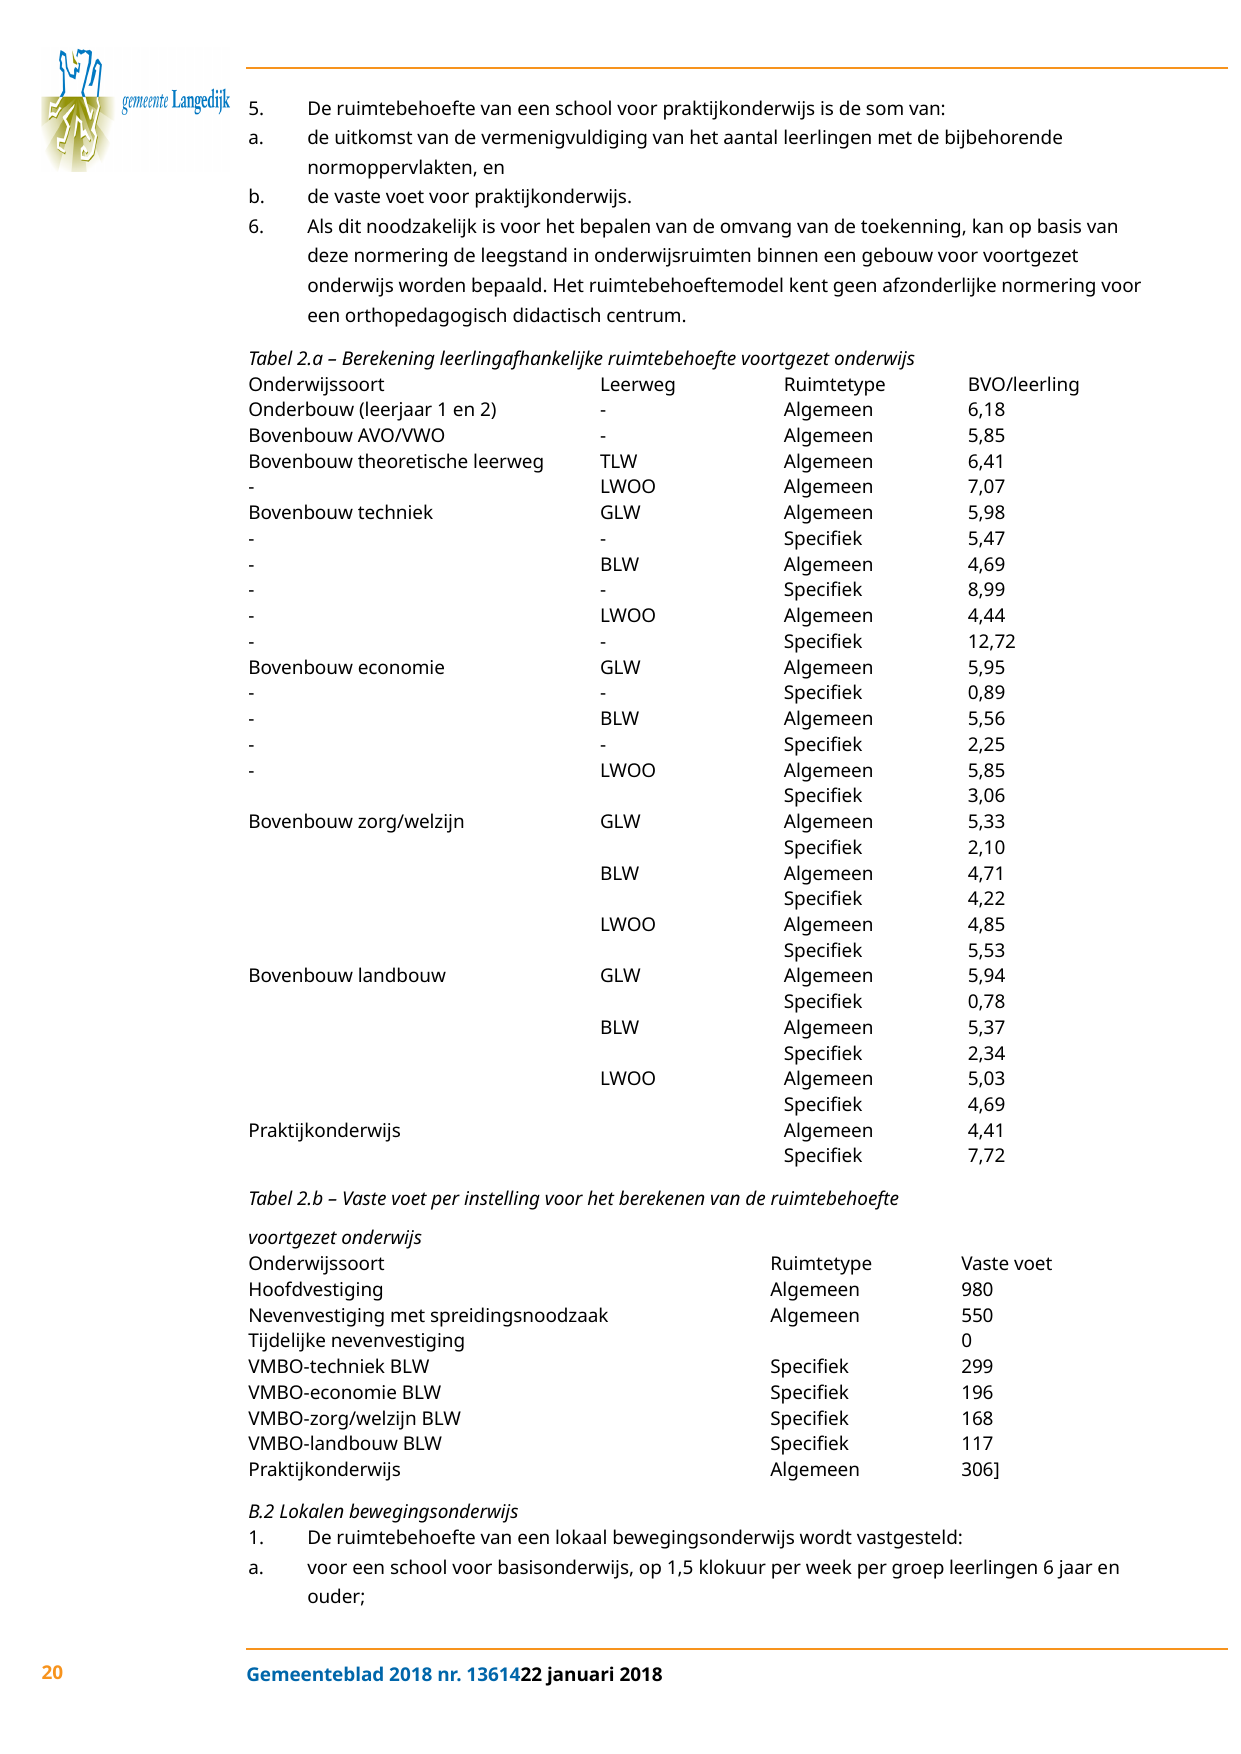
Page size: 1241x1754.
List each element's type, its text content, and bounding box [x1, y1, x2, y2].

table_cell 980 [961, 1276, 1152, 1302]
table_cell [248, 1066, 600, 1091]
table_cell VMBO-techniek BLW [248, 1353, 770, 1379]
table_cell 4,69 [968, 551, 1152, 577]
table_cell Specifiek [784, 525, 968, 551]
table_cell Bovenbouw economie [248, 654, 600, 679]
table_cell Bovenbouw landbouw [248, 963, 600, 988]
table_cell Algemeen [784, 963, 968, 988]
table_cell Specifiek [784, 834, 968, 860]
list de vaste voet voor praktijkonderwijs. [248, 183, 1152, 209]
table_cell Specifiek [784, 731, 968, 757]
table_cell - [600, 577, 784, 602]
table_cell Algemeen [784, 808, 968, 834]
table_cell [770, 1328, 961, 1353]
table_cell - [600, 525, 784, 551]
table_cell 6,18 [968, 397, 1152, 422]
table_cell LWOO [600, 1066, 784, 1091]
table_cell Algemeen [770, 1276, 961, 1302]
table_cell Specifiek [770, 1405, 961, 1430]
table_cell Bovenbouw zorg/welzijn [248, 808, 600, 834]
table_cell - [248, 603, 600, 628]
table_cell 168 [961, 1405, 1152, 1430]
table_cell Algemeen [784, 1066, 968, 1091]
table_cell Bovenbouw techniek [248, 500, 600, 525]
table_cell [600, 1117, 784, 1143]
text Tabel 2.b – Vaste voet per instelling voor het berekenen van de ruimtebehoefte [248, 1185, 1152, 1211]
table_cell [248, 860, 600, 885]
table_cell BLW [600, 705, 784, 731]
table_cell - [248, 551, 600, 577]
table_cell Algemeen [784, 860, 968, 885]
table_cell Bovenbouw AVO/VWO [248, 422, 600, 448]
table_header Ruimtetype [770, 1250, 961, 1276]
table_cell GLW [600, 654, 784, 679]
table_cell Hoofdvestiging [248, 1276, 770, 1302]
list Als dit noodzakelijk is voor het bepalen van de omvang van de toekenning, kan op basis van deze normering de leegstand in onderwijsruimten binnen een gebouw voor voortgezet onderwijs worden bepaald. Het ruimtebehoeftemodel kent geen afzonderlijke normering voor een orthopedagogisch didactisch centrum. [248, 213, 1152, 328]
table_cell 2,10 [968, 834, 1152, 860]
table_cell Specifiek [784, 885, 968, 911]
table_cell Algemeen [784, 422, 968, 448]
table_cell VMBO-economie BLW [248, 1379, 770, 1405]
table_cell BLW [600, 1014, 784, 1040]
table_cell 7,72 [968, 1143, 1152, 1168]
table_cell [248, 885, 600, 911]
table_cell 4,71 [968, 860, 1152, 885]
table_cell LWOO [600, 911, 784, 937]
table_cell 5,37 [968, 1014, 1152, 1040]
table_cell 5,85 [968, 422, 1152, 448]
table_cell [600, 1040, 784, 1066]
table_cell - [248, 757, 600, 782]
picture [41, 47, 231, 172]
table_cell Specifiek [784, 680, 968, 705]
list De ruimtebehoefte van een lokaal bewegingsonderwijs wordt vastgesteld: [248, 1524, 1152, 1550]
table_cell Specifiek [784, 1040, 968, 1066]
table_cell GLW [600, 963, 784, 988]
table_cell 5,53 [968, 937, 1152, 963]
table_cell Specifiek [784, 1143, 968, 1168]
table_cell [248, 1014, 600, 1040]
table_cell 5,33 [968, 808, 1152, 834]
table_cell Specifiek [784, 988, 968, 1014]
table_cell 5,47 [968, 525, 1152, 551]
text voortgezet onderwijs [248, 1224, 1152, 1250]
table_cell [248, 1143, 600, 1168]
table_cell 5,95 [968, 654, 1152, 679]
table_cell LWOO [600, 603, 784, 628]
table_cell [600, 1091, 784, 1117]
table_cell Praktijkonderwijs [248, 1117, 600, 1143]
table_cell 8,99 [968, 577, 1152, 602]
table_header Leerweg [600, 371, 784, 397]
table_cell Specifiek [770, 1430, 961, 1456]
table_cell Praktijkonderwijs [248, 1456, 770, 1482]
table_cell 5,94 [968, 963, 1152, 988]
list De ruimtebehoefte van een school voor praktijkonderwijs is de som van: [248, 95, 1152, 121]
table_cell LWOO [600, 757, 784, 782]
table_cell Algemeen [770, 1302, 961, 1327]
table_cell - [248, 525, 600, 551]
table_header Ruimtetype [784, 371, 968, 397]
table_cell [248, 783, 600, 808]
table_cell Algemeen [784, 757, 968, 782]
table_cell 117 [961, 1430, 1152, 1456]
table_cell - [248, 731, 600, 757]
table_cell [248, 1091, 600, 1117]
table_cell 299 [961, 1353, 1152, 1379]
table_cell Algemeen [784, 603, 968, 628]
table_cell LWOO [600, 474, 784, 499]
table_cell Algemeen [784, 474, 968, 499]
table_cell 4,44 [968, 603, 1152, 628]
table_cell Algemeen [784, 911, 968, 937]
table_cell [600, 937, 784, 963]
table_header Onderwijssoort [248, 1250, 770, 1276]
table_cell Specifiek [784, 628, 968, 654]
table_cell Algemeen [784, 448, 968, 474]
table_header BVO/leerling [968, 371, 1152, 397]
table_cell GLW [600, 808, 784, 834]
table_cell - [600, 397, 784, 422]
table_cell Onderbouw (leerjaar 1 en 2) [248, 397, 600, 422]
table_cell 0,78 [968, 988, 1152, 1014]
table_cell VMBO-landbouw BLW [248, 1430, 770, 1456]
table_cell Specifiek [784, 1091, 968, 1117]
table_cell Specifiek [784, 783, 968, 808]
table_cell Tijdelijke nevenvestiging [248, 1328, 770, 1353]
table_cell 5,98 [968, 500, 1152, 525]
table_cell 4,85 [968, 911, 1152, 937]
table_header Vaste voet [961, 1250, 1152, 1276]
table_cell 7,07 [968, 474, 1152, 499]
table_cell 306] [961, 1456, 1152, 1482]
table_cell 4,41 [968, 1117, 1152, 1143]
table_cell Algemeen [784, 397, 968, 422]
table_cell - [248, 474, 600, 499]
table_cell - [248, 577, 600, 602]
table_cell [600, 885, 784, 911]
table_cell Algemeen [784, 1014, 968, 1040]
table_cell [248, 988, 600, 1014]
table_cell 2,25 [968, 731, 1152, 757]
table_cell - [600, 422, 784, 448]
table_cell [600, 988, 784, 1014]
table_cell 550 [961, 1302, 1152, 1327]
table_cell Algemeen [784, 500, 968, 525]
table_cell 3,06 [968, 783, 1152, 808]
table_cell 4,69 [968, 1091, 1152, 1117]
table_cell 12,72 [968, 628, 1152, 654]
table_cell Algemeen [784, 705, 968, 731]
table_cell 5,85 [968, 757, 1152, 782]
table_cell VMBO-zorg/welzijn BLW [248, 1405, 770, 1430]
table_cell 196 [961, 1379, 1152, 1405]
table_cell Specifiek [770, 1379, 961, 1405]
list voor een school voor basisonderwijs, op 1,5 klokuur per week per groep leerlingen 6 jaar en ouder; [248, 1554, 1152, 1609]
table_cell Specifiek [770, 1353, 961, 1379]
table_cell Algemeen [784, 1117, 968, 1143]
table_cell Algemeen [770, 1456, 961, 1482]
table_cell 0,89 [968, 680, 1152, 705]
table_cell Specifiek [784, 577, 968, 602]
table_cell BLW [600, 551, 784, 577]
table_cell TLW [600, 448, 784, 474]
table_cell [248, 1040, 600, 1066]
table_cell Specifiek [784, 937, 968, 963]
table_cell [600, 1143, 784, 1168]
table_cell 5,03 [968, 1066, 1152, 1091]
table_cell - [600, 731, 784, 757]
table_cell [248, 937, 600, 963]
table_cell 6,41 [968, 448, 1152, 474]
table_cell Algemeen [784, 551, 968, 577]
table_header Onderwijssoort [248, 371, 600, 397]
table_cell GLW [600, 500, 784, 525]
table_cell 4,22 [968, 885, 1152, 911]
table_cell BLW [600, 860, 784, 885]
table_cell [248, 911, 600, 937]
table_cell Bovenbouw theoretische leerweg [248, 448, 600, 474]
table_cell [600, 783, 784, 808]
table_cell [600, 834, 784, 860]
table_cell - [248, 628, 600, 654]
list de uitkomst van de vermenigvuldiging van het aantal leerlingen met de bijbehorende normoppervlakten, en [248, 124, 1152, 180]
table_cell - [248, 705, 600, 731]
table_cell Nevenvestiging met spreidingsnoodzaak [248, 1302, 770, 1327]
table_cell - [248, 680, 600, 705]
table_cell 2,34 [968, 1040, 1152, 1066]
table_cell Algemeen [784, 654, 968, 679]
table_cell - [600, 628, 784, 654]
table_cell 5,56 [968, 705, 1152, 731]
text Tabel 2.a – Berekening leerlingafhankelijke ruimtebehoefte voortgezet onderwijs [248, 345, 1152, 371]
table_cell 0 [961, 1328, 1152, 1353]
table_cell - [600, 680, 784, 705]
table_cell [248, 834, 600, 860]
text B.2 Lokalen bewegingsonderwijs [248, 1499, 1152, 1524]
